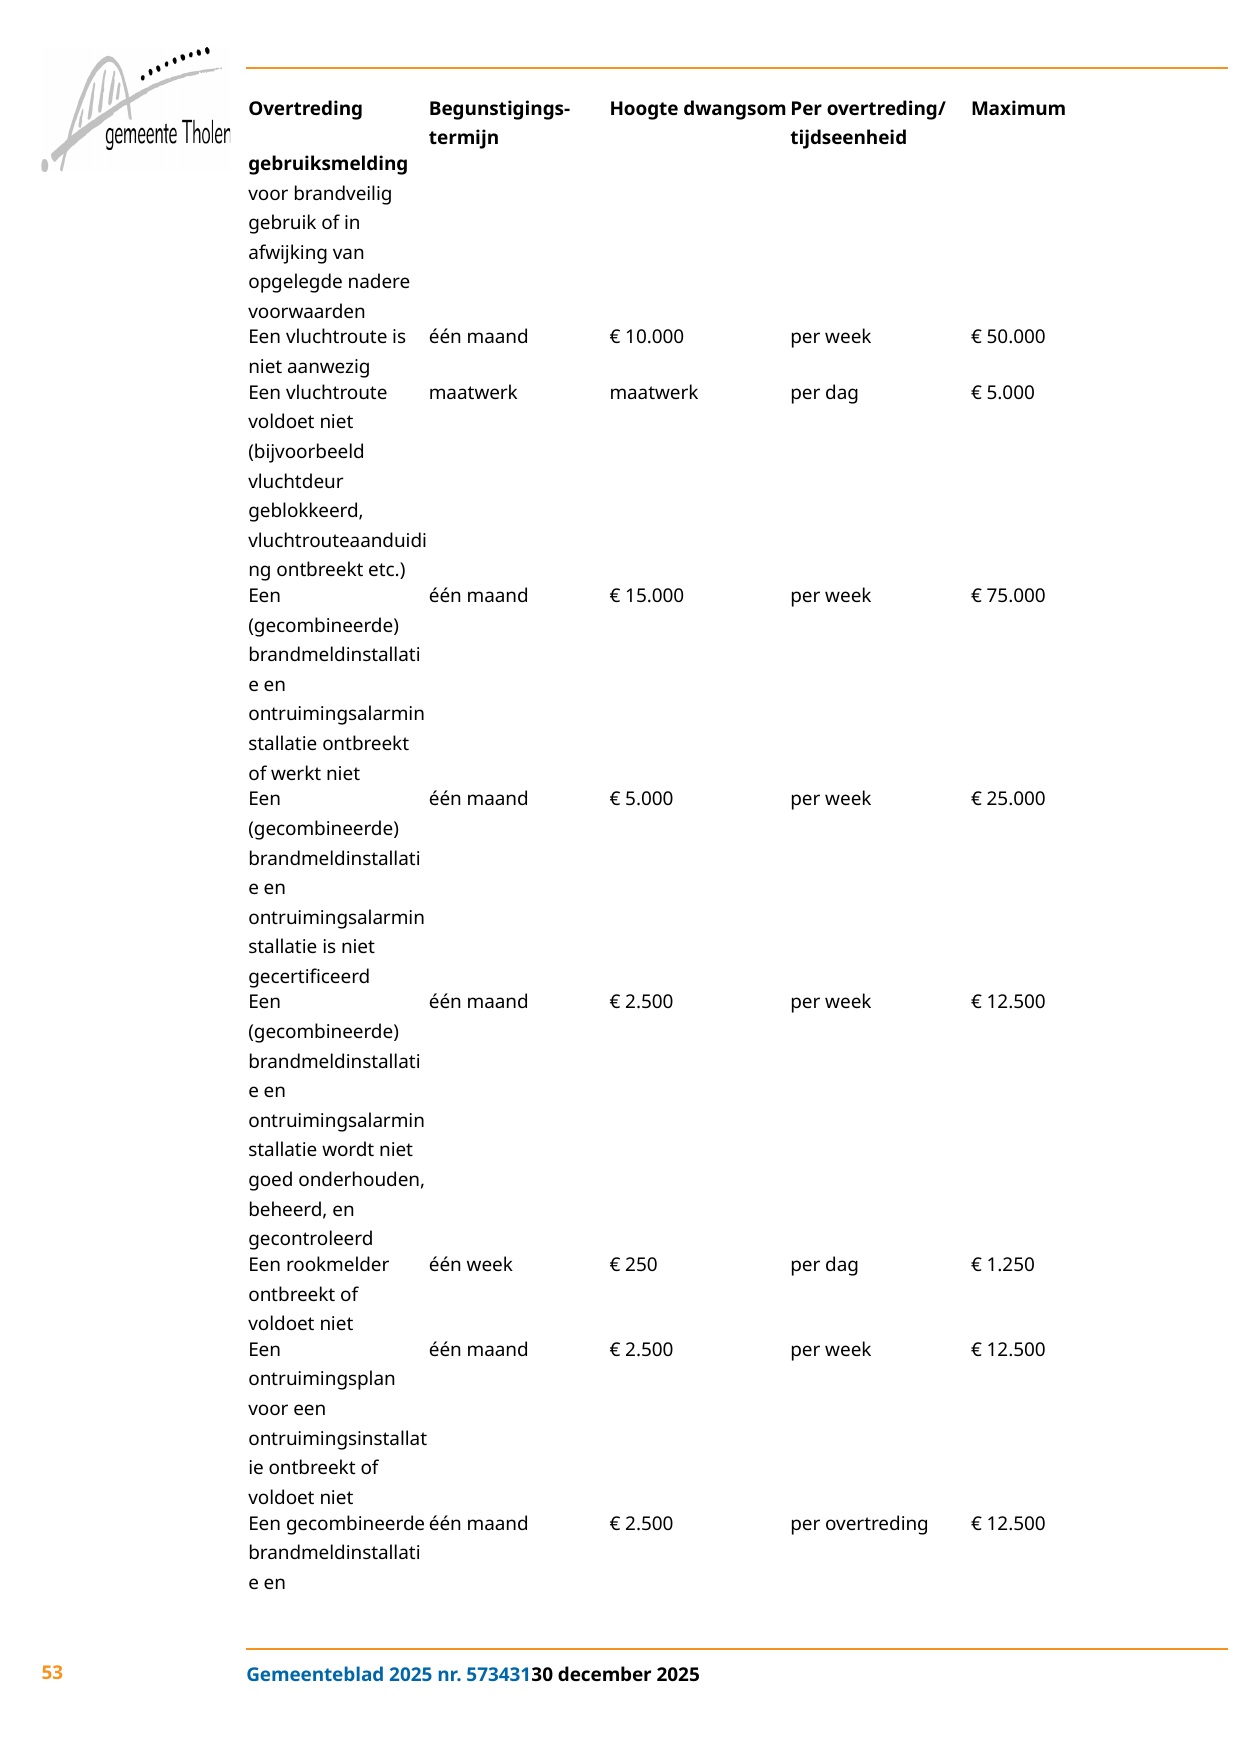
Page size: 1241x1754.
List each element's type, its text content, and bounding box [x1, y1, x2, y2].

table_cell [971, 150, 1152, 324]
table_cell Een ontruimingsplan voor een ontruimingsinstallatie ontbreekt of voldoet niet [248, 1336, 429, 1510]
table_cell per dag [790, 379, 971, 582]
table_cell Een (gecombineerde) brandmeldinstallatie en ontruimingsalarminstallatie ontbreekt of werkt niet [248, 582, 429, 786]
table_cell € 10.000 [609, 324, 790, 379]
table_cell per week [790, 582, 971, 786]
table_cell gebruiksmelding voor brandveilig gebruik of in afwijking van opgelegde nadere voorwaarden [248, 150, 429, 324]
table_cell [429, 150, 609, 324]
table_cell Een vluchtroute is niet aanwezig [248, 324, 429, 379]
table_header Per overtreding/ tijdseenheid [790, 95, 971, 150]
table_cell Een rookmelder ontbreekt of voldoet niet [248, 1251, 429, 1336]
table_cell € 12.500 [971, 1510, 1152, 1594]
table_cell per week [790, 1336, 971, 1510]
table_cell Een gecombineerde brandmeldinstallatie en [248, 1510, 429, 1594]
table_cell Een vluchtroute voldoet niet (bijvoorbeeld vluchtdeur geblokkeerd, vluchtrouteaanduiding ontbreekt etc.) [248, 379, 429, 582]
table_cell € 50.000 [971, 324, 1152, 379]
table_cell per week [790, 324, 971, 379]
table_cell € 5.000 [609, 786, 790, 989]
table_header Maximum [971, 95, 1152, 150]
table_header Hoogte dwangsom [609, 95, 790, 150]
table_cell € 2.500 [609, 1510, 790, 1594]
table_cell € 2.500 [609, 1336, 790, 1510]
table_cell € 15.000 [609, 582, 790, 786]
table_cell per dag [790, 1251, 971, 1336]
table_header Begunstigings-termijn [429, 95, 609, 150]
table_cell één maand [429, 1336, 609, 1510]
table_cell maatwerk [609, 379, 790, 582]
table_cell € 12.500 [971, 1336, 1152, 1510]
table_cell € 25.000 [971, 786, 1152, 989]
table_cell per overtreding [790, 1510, 971, 1594]
table_cell € 2.500 [609, 989, 790, 1251]
table_header Overtreding [248, 95, 429, 150]
table_cell Een (gecombineerde) brandmeldinstallatie en ontruimingsalarminstallatie wordt niet goed onderhouden, beheerd, en gecontroleerd [248, 989, 429, 1251]
table_cell één maand [429, 989, 609, 1251]
table_cell maatwerk [429, 379, 609, 582]
table_cell per week [790, 989, 971, 1251]
table_cell één maand [429, 582, 609, 786]
table_cell € 5.000 [971, 379, 1152, 582]
table_cell Een (gecombineerde) brandmeldinstallatie en ontruimingsalarminstallatie is niet gecertificeerd [248, 786, 429, 989]
table_cell € 75.000 [971, 582, 1152, 786]
table_cell één maand [429, 786, 609, 989]
table_cell één maand [429, 324, 609, 379]
table_cell één maand [429, 1510, 609, 1594]
table_cell één week [429, 1251, 609, 1336]
table_cell € 1.250 [971, 1251, 1152, 1336]
table_cell € 12.500 [971, 989, 1152, 1251]
table_cell [790, 150, 971, 324]
table_cell € 250 [609, 1251, 790, 1336]
table_cell [609, 150, 790, 324]
table_cell per week [790, 786, 971, 989]
picture [41, 47, 231, 172]
